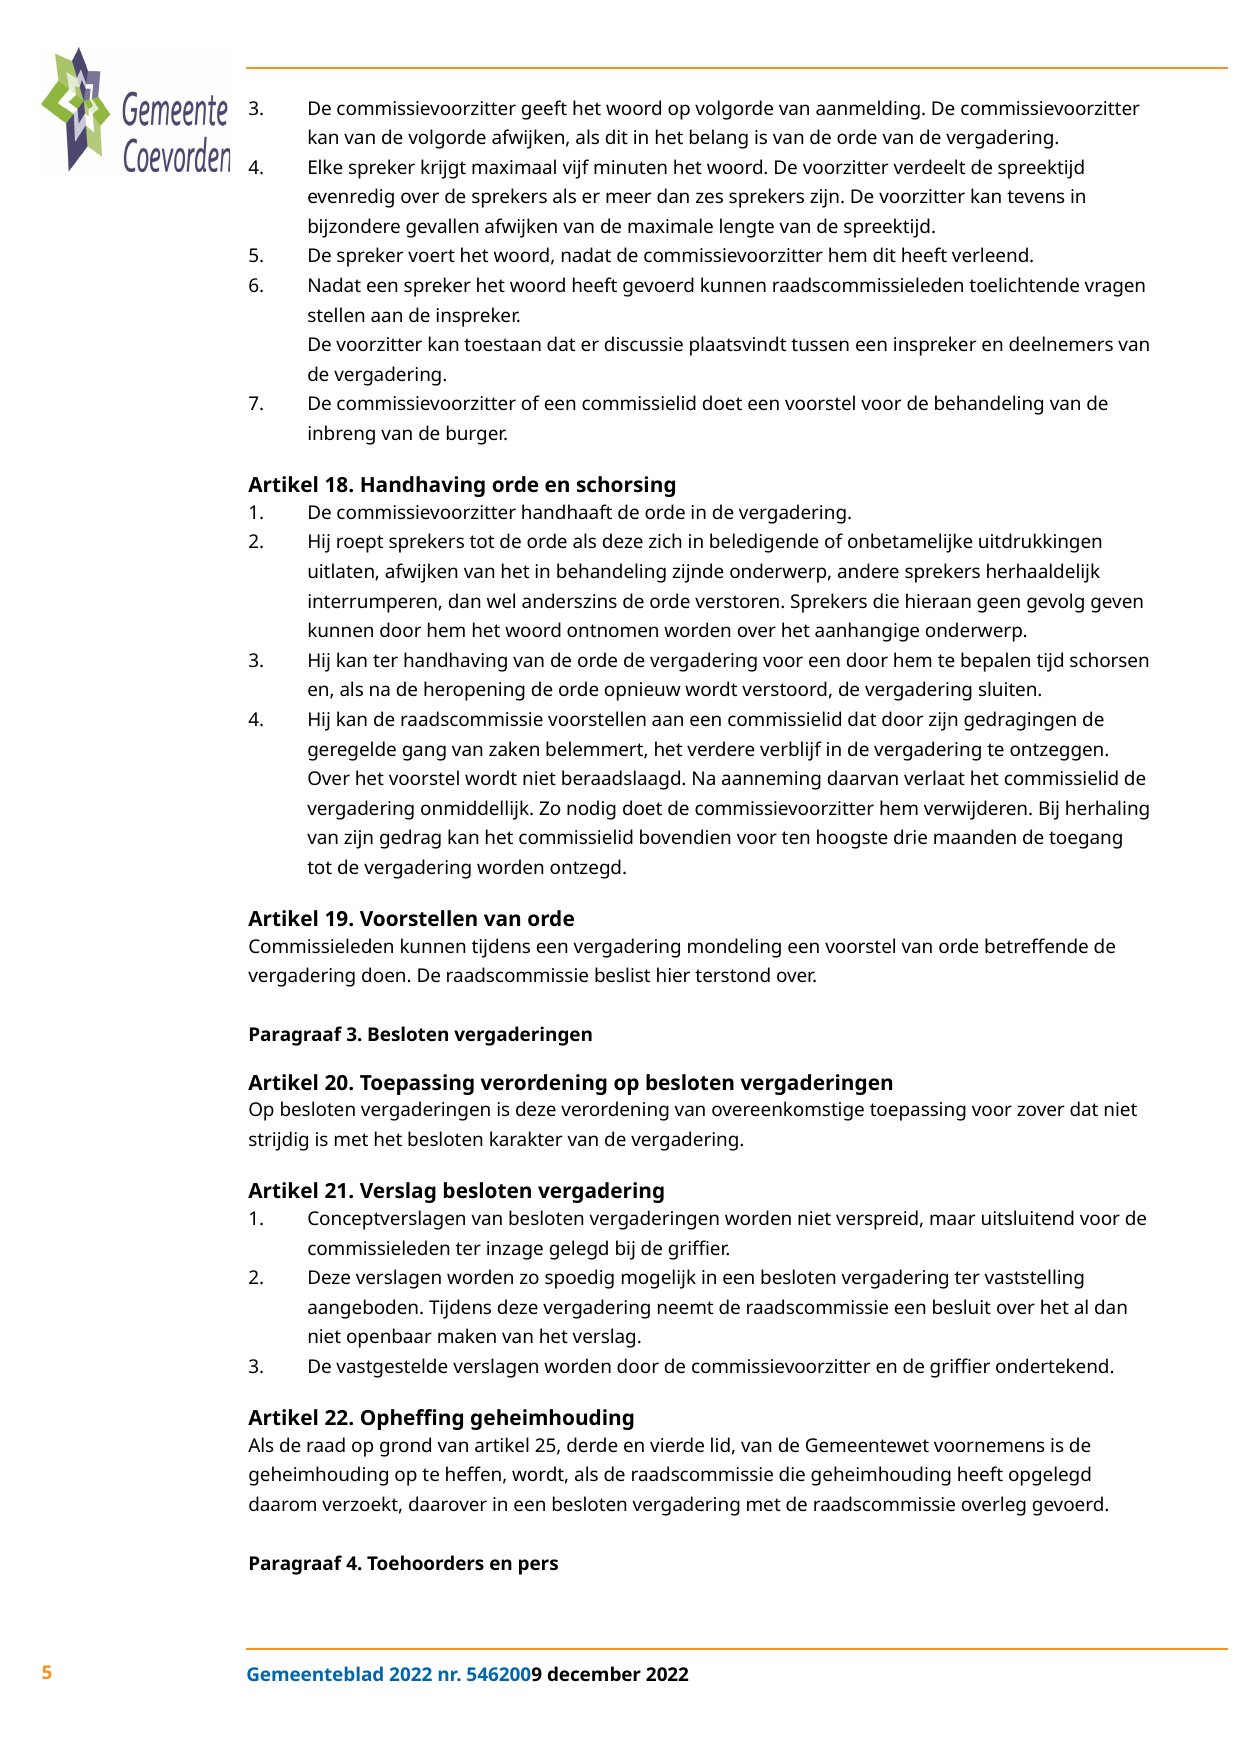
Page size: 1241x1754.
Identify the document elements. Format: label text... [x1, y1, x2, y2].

text Artikel 18. Handhaving orde en schorsing [248, 471, 1152, 499]
list De spreker voert het woord, nadat de commissievoorzitter hem dit heeft verleend. [248, 243, 1152, 268]
list Nadat een spreker het woord heeft gevoerd kunnen raadscommissieleden toelichtende vragen stellen aan de inspreker. [248, 272, 1152, 328]
text Op besloten vergaderingen is deze verordening van overeenkomstige toepassing voor zover dat niet strijdig is met het besloten karakter van de vergadering. [248, 1097, 1152, 1152]
text Artikel 22. Opheffing geheimhouding [248, 1403, 1152, 1432]
list Hij kan ter handhaving van de orde de vergadering voor een door hem te bepalen tijd schorsen en, als na de heropening de orde opnieuw wordt verstoord, de vergadering sluiten. [248, 647, 1152, 702]
text Artikel 20. Toepassing verordening op besloten vergaderingen [248, 1068, 1152, 1097]
text Als de raad op grond van artikel 25, derde en vierde lid, van de Gemeentewet voornemens is de geheimhouding op te heffen, wordt, als de raadscommissie die geheimhouding heeft opgelegd daarom verzoekt, daarover in een besloten vergadering met de raadscommissie overleg gevoerd. [248, 1432, 1152, 1517]
list De voorzitter kan toestaan dat er discussie plaatsvindt tussen een inspreker en deelnemers van de vergadering. [248, 331, 1152, 387]
list Hij kan de raadscommissie voorstellen aan een commissielid dat door zijn gedragingen de geregelde gang van zaken belemmert, het verdere verblijf in de vergadering te ontzeggen. Over het voorstel wordt niet beraadslaagd. Na aanneming daarvan verlaat het commissielid de vergadering onmiddellijk. Zo nodig doet de commissievoorzitter hem verwijderen. Bij herhaling van zijn gedrag kan het commissielid bovendien voor ten hoogste drie maanden de toegang tot de vergadering worden ontzegd. [248, 706, 1152, 880]
list Conceptverslagen van besloten vergaderingen worden niet verspreid, maar uitsluitend voor de commissieleden ter inzage gelegd bij de griffier. [248, 1205, 1152, 1260]
list Deze verslagen worden zo spoedig mogelijk in een besloten vergadering ter vaststelling aangeboden. Tijdens deze vergadering neemt de raadscommissie een besluit over het al dan niet openbaar maken van het verslag. [248, 1264, 1152, 1349]
list De commissievoorzitter of een commissielid doet een voorstel voor de behandeling van de inbreng van de burger. [248, 391, 1152, 446]
list De commissievoorzitter geeft het woord op volgorde van aanmelding. De commissievoorzitter kan van de volgorde afwijken, als dit in het belang is van de orde van de vergadering. [248, 95, 1152, 150]
text Paragraaf 3. Besloten vergaderingen [248, 1022, 1152, 1047]
text Commissieleden kunnen tijdens een vergadering mondeling een voorstel van orde betreffende de vergadering doen. De raadscommissie beslist hier terstond over. [248, 933, 1152, 988]
text Artikel 21. Verslag besloten vergadering [248, 1177, 1152, 1205]
list Elke spreker krijgt maximaal vijf minuten het woord. De voorzitter verdeelt de spreektijd evenredig over de sprekers als er meer dan zes sprekers zijn. De voorzitter kan tevens in bijzondere gevallen afwijken van de maximale lengte van de spreektijd. [248, 154, 1152, 239]
text Artikel 19. Voorstellen van orde [248, 904, 1152, 933]
text Paragraaf 4. Toehoorders en pers [248, 1550, 1152, 1576]
list De vastgestelde verslagen worden door de commissievoorzitter en de griffier ondertekend. [248, 1353, 1152, 1379]
picture [41, 47, 231, 172]
list Hij roept sprekers tot de orde als deze zich in beledigende of onbetamelijke uitdrukkingen uitlaten, afwijken van het in behandeling zijnde onderwerp, andere sprekers herhaaldelijk interrumperen, dan wel anderszins de orde verstoren. Sprekers die hieraan geen gevolg geven kunnen door hem het woord ontnomen worden over het aanhangige onderwerp. [248, 529, 1152, 643]
list De commissievoorzitter handhaaft de orde in de vergadering. [248, 499, 1152, 525]
